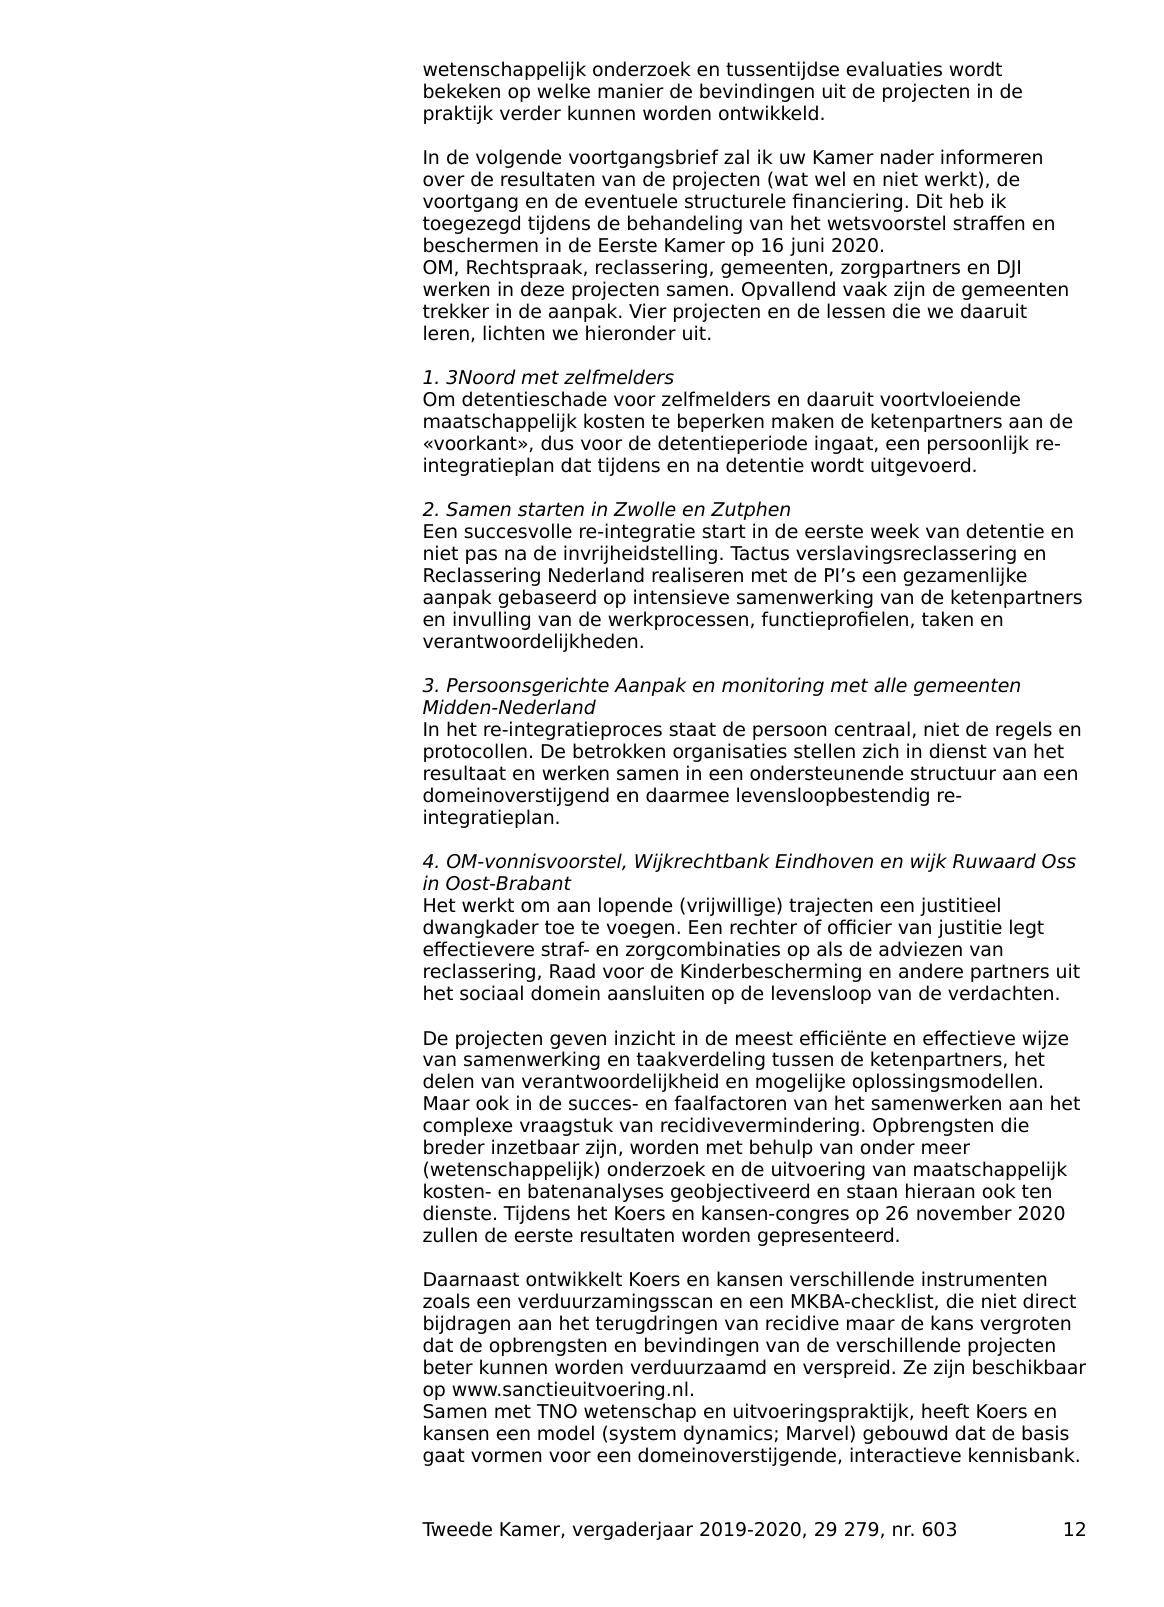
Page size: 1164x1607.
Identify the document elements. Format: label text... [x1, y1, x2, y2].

text In het re-integratieproces staat de persoon centraal, niet de regels en protocollen. De betrokken organisaties stellen zich in dienst van het resultaat en werken samen in een ondersteunende structuur aan een domeinoverstijgend en daarmee levensloopbestendig re-integratieplan. [422, 719, 1087, 829]
text Samen met TNO wetenschap en uitvoeringspraktijk, heeft Koers en kansen een model (system dynamics; Marvel) gebouwd dat de basis gaat vormen voor een domeinoverstijgende, interactieve kennisbank. [422, 1401, 1087, 1467]
text Een succesvolle re-integratie start in de eerste week van detentie en niet pas na de invrijheidstelling. Tactus verslavingsreclassering en Reclassering Nederland realiseren met de PI’s een gezamenlijke aanpak gebaseerd op intensieve samenwerking van de ketenpartners en invulling van de werkprocessen, functieprofielen, taken en verantwoordelijkheden. [422, 521, 1087, 653]
text Daarnaast ontwikkelt Koers en kansen verschillende instrumenten zoals een verduurzamingsscan en een MKBA-checklist, die niet direct bijdragen aan het terugdringen van recidive maar de kans vergroten dat de opbrengsten en bevindingen van de verschillende projecten beter kunnen worden verduurzaamd en verspreid. Ze zijn beschikbaar op www.sanctieuitvoering.nl. [422, 1269, 1087, 1401]
text 3. Persoonsgerichte Aanpak en monitoring met alle gemeenten Midden-Nederland [422, 675, 1087, 719]
text wetenschappelijk onderzoek en tussentijdse evaluaties wordt bekeken op welke manier de bevindingen uit de projecten in de praktijk verder kunnen worden ontwikkeld. [422, 59, 1087, 125]
text De projecten geven inzicht in de meest efficiënte en effectieve wijze van samenwerking en taakverdeling tussen de ketenpartners, het delen van verantwoordelijkheid en mogelijke oplossingsmodellen. Maar ook in de succes- en faalfactoren van het samenwerken aan het complexe vraagstuk van recidivevermindering. Opbrengsten die breder inzetbaar zijn, worden met behulp van onder meer (wetenschappelijk) onderzoek en de uitvoering van maatschappelijk kosten- en batenanalyses geobjectiveerd en staan hieraan ook ten dienste. Tijdens het Koers en kansen-congres op 26 november 2020 zullen de eerste resultaten worden gepresenteerd. [422, 1027, 1087, 1247]
text Om detentieschade voor zelfmelders en daaruit voortvloeiende maatschappelijk kosten te beperken maken de ketenpartners aan de «voorkant», dus voor de detentieperiode ingaat, een persoonlijk re-integratieplan dat tijdens en na detentie wordt uitgevoerd. [422, 389, 1087, 477]
text OM, Rechtspraak, reclassering, gemeenten, zorgpartners en DJI werken in deze projecten samen. Opvallend vaak zijn de gemeenten trekker in de aanpak. Vier projecten en de lessen die we daaruit leren, lichten we hieronder uit. [422, 257, 1087, 345]
text In de volgende voortgangsbrief zal ik uw Kamer nader informeren over de resultaten van de projecten (wat wel en niet werkt), de voortgang en de eventuele structurele financiering. Dit heb ik toegezegd tijdens de behandeling van het wetsvoorstel straffen en beschermen in de Eerste Kamer op 16 juni 2020. [422, 147, 1087, 257]
text 1. 3Noord met zelfmelders [422, 367, 1087, 389]
text 2. Samen starten in Zwolle en Zutphen [422, 499, 1087, 521]
text 4. OM-vonnisvoorstel, Wijkrechtbank Eindhoven en wijk Ruwaard Oss in Oost-Brabant [422, 851, 1087, 895]
text Het werkt om aan lopende (vrijwillige) trajecten een justitieel dwangkader toe te voegen. Een rechter of officier van justitie legt effectievere straf- en zorgcombinaties op als de adviezen van reclassering, Raad voor de Kinderbescherming en andere partners uit het sociaal domein aansluiten op de levensloop van de verdachten. [422, 895, 1087, 1005]
